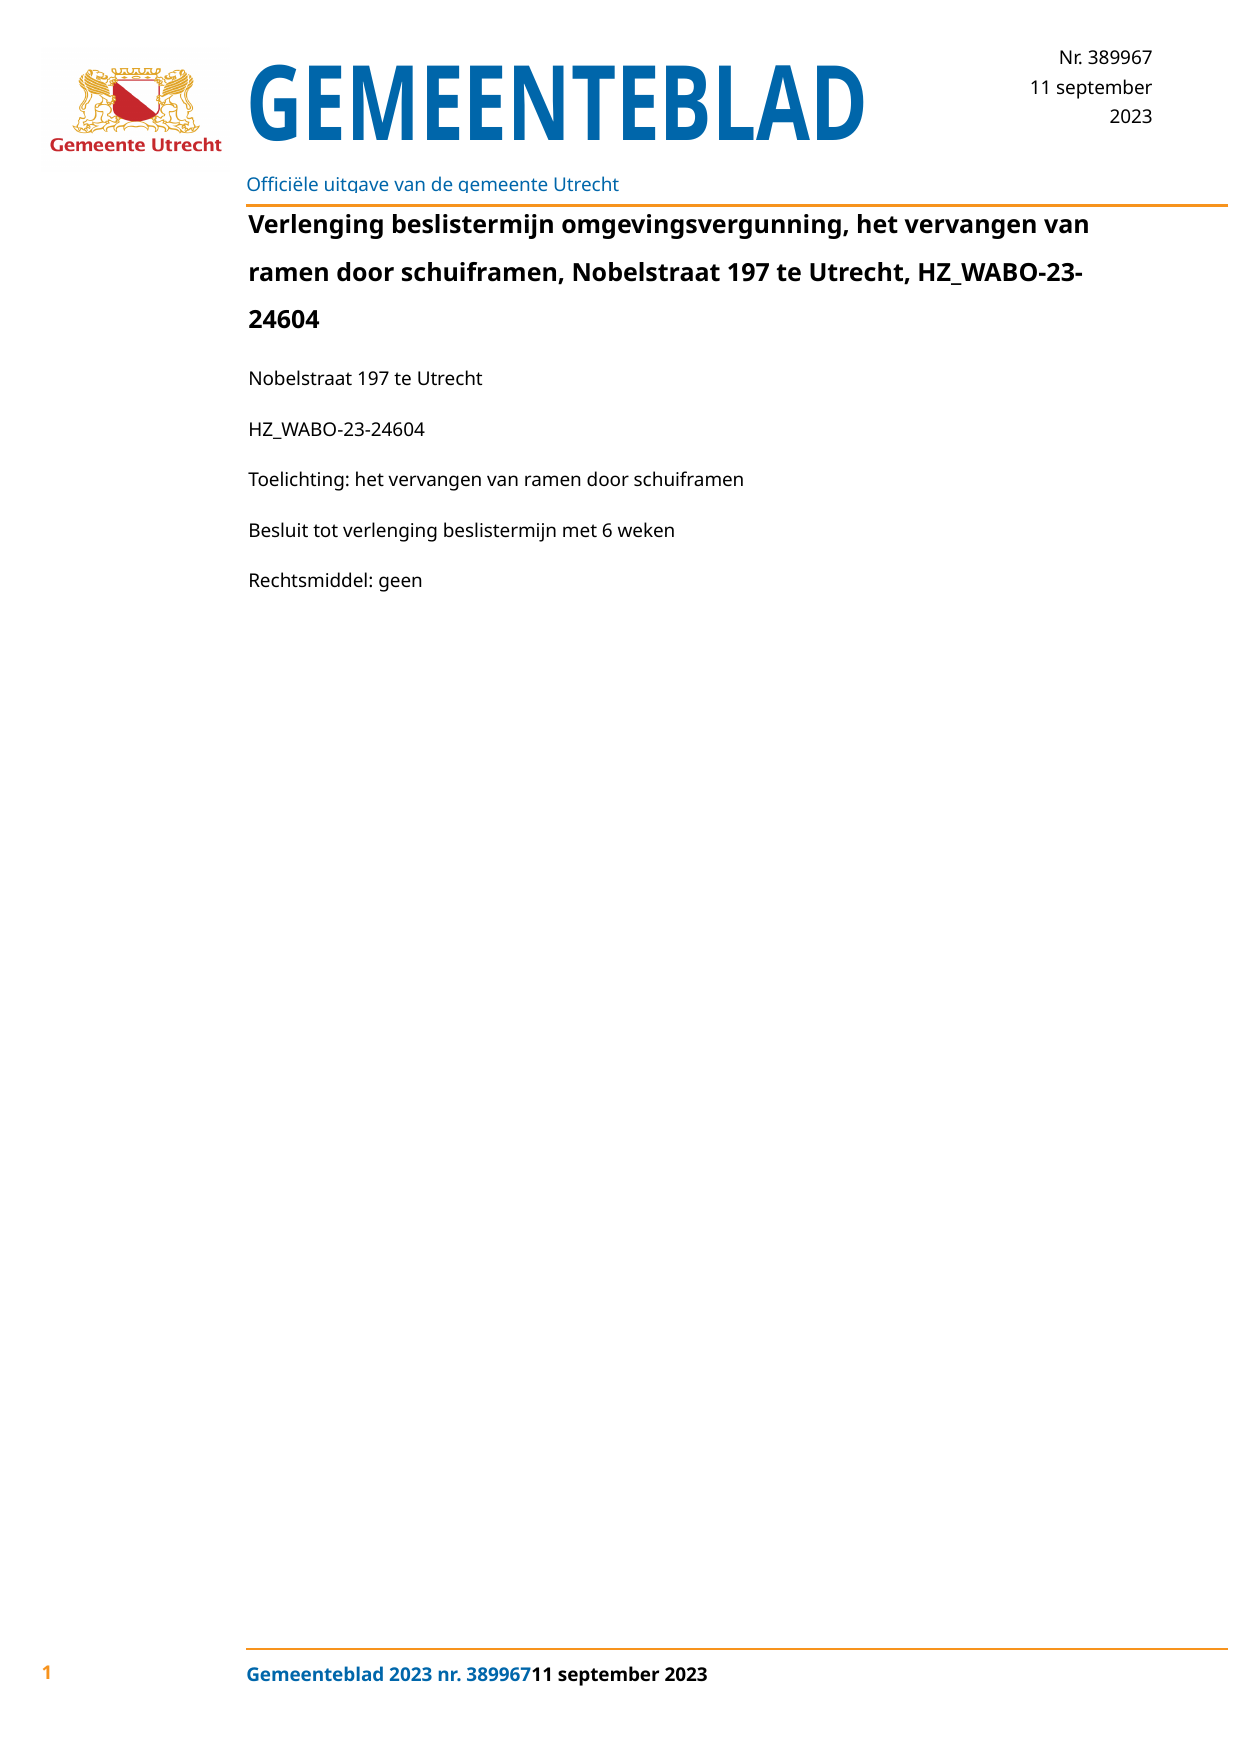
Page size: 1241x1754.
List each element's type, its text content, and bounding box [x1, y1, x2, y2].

picture [41, 47, 231, 172]
text Besluit tot verlenging beslistermijn met 6 weken [248, 517, 1152, 542]
text Verlenging beslistermijn omgevingsvergunning, het vervangen van ramen door schuiframen, Nobelstraat 197 te Utrecht, HZ_WABO-23-24604 [248, 207, 1152, 336]
text Toelichting: het vervangen van ramen door schuiframen [248, 466, 1152, 492]
text HZ_WABO-23-24604 [248, 416, 1152, 442]
text Nobelstraat 197 te Utrecht [248, 366, 1152, 391]
text Rechtsmiddel: geen [248, 567, 1152, 593]
